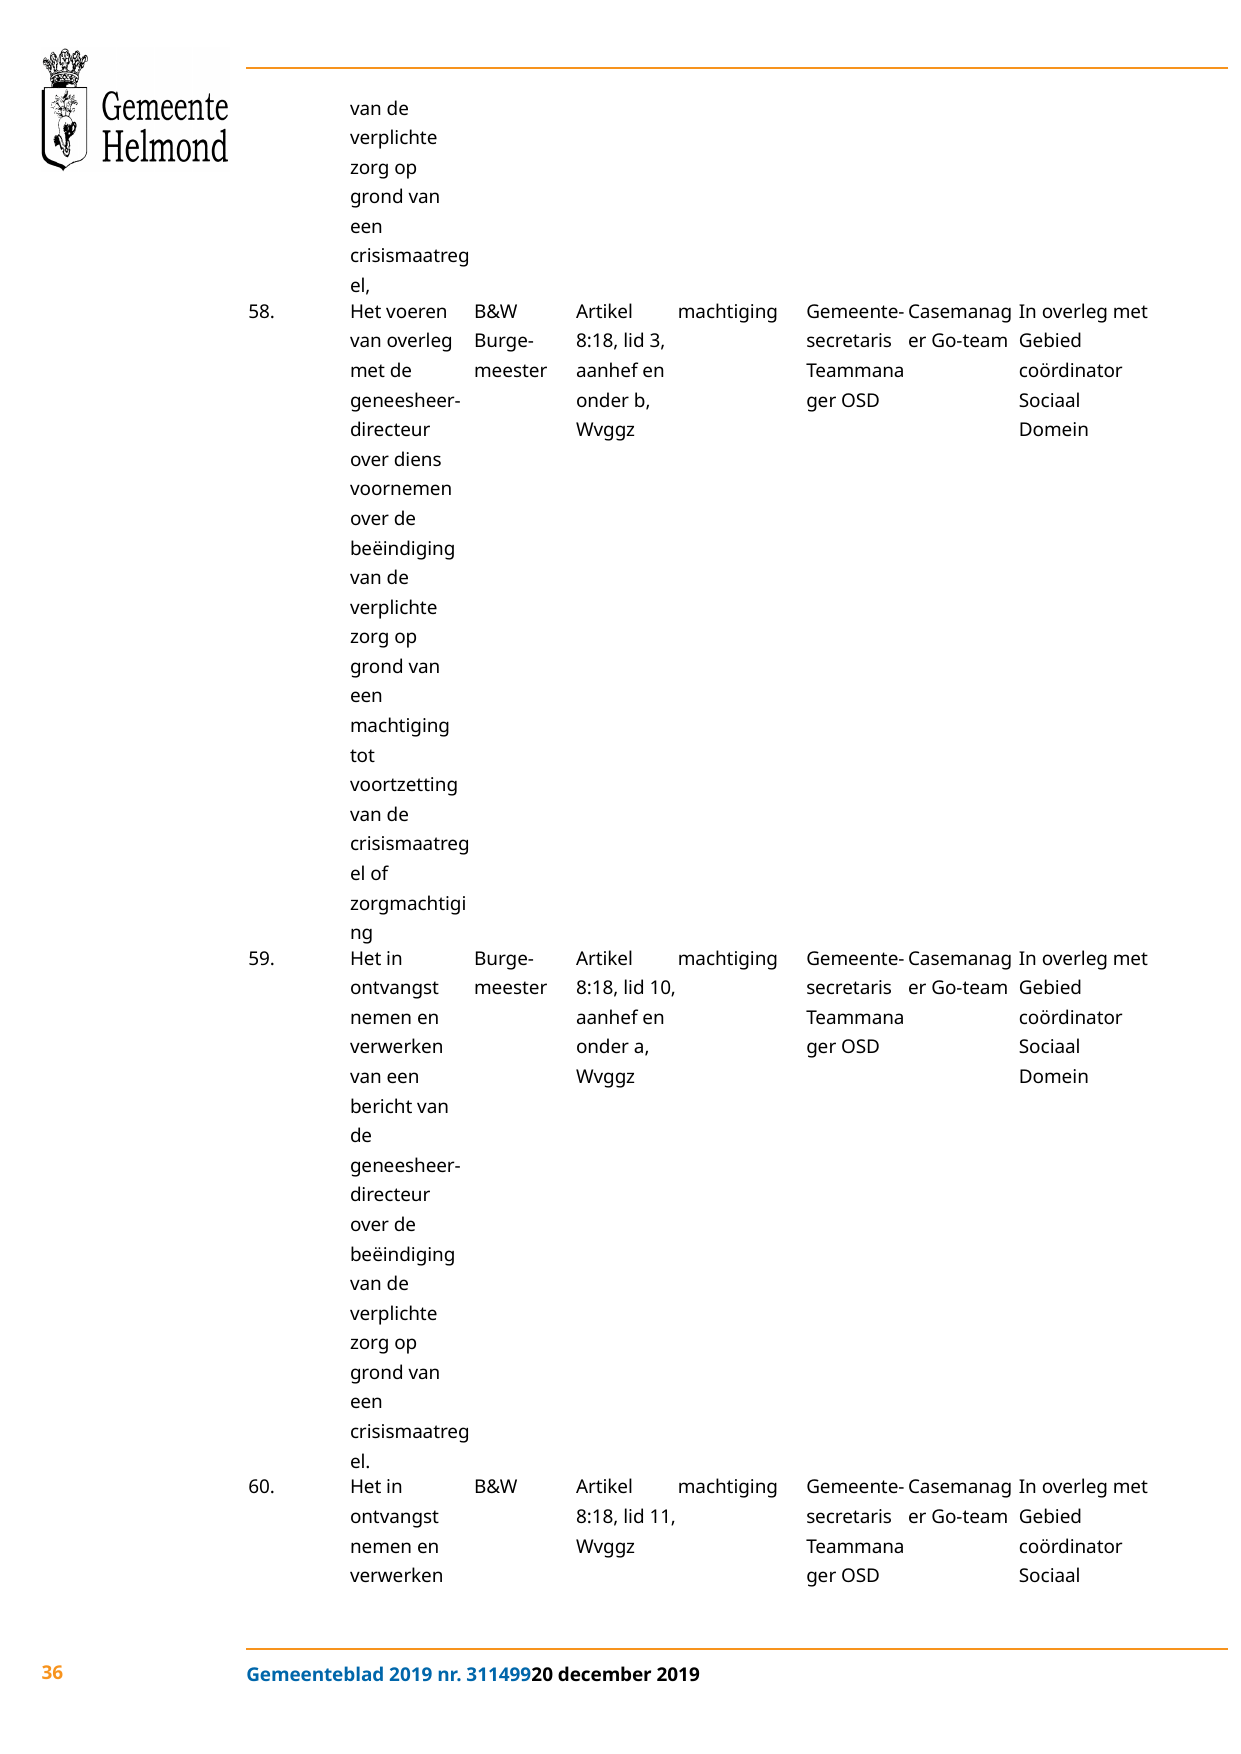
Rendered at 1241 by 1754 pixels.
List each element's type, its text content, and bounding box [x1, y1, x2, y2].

table_cell In overleg met Gebied coördinator Sociaal Domein [1019, 298, 1152, 945]
table_cell Artikel 8:18, lid 10, aanhef en onder a, Wvggz [576, 945, 678, 1474]
table_cell Gemeente-secretaris Teammanager OSD [806, 945, 908, 1474]
table_cell machtiging [678, 945, 806, 1474]
table_cell 58. [248, 298, 350, 945]
table_cell machtiging [678, 298, 806, 945]
picture [41, 47, 231, 172]
table_cell van de verplichte zorg op grond van een crisismaatregel, [350, 95, 474, 298]
table_cell In overleg met Gebied coördinator Sociaal [1019, 1474, 1152, 1588]
table_cell [806, 95, 908, 298]
table_cell Casemanager Go-team [908, 945, 1019, 1474]
table_cell Gemeente-secretaris Teammanager OSD [806, 1474, 908, 1588]
table_cell B&W [474, 1474, 576, 1588]
table_cell Het in ontvangst nemen en verwerken van een bericht van de geneesheer-directeur over de beëindiging van de verplichte zorg op grond van een crisismaatregel. [350, 945, 474, 1474]
table_cell machtiging [678, 1474, 806, 1588]
table_cell Burge-meester [474, 945, 576, 1474]
table_cell [576, 95, 678, 298]
table_cell In overleg met Gebied coördinator Sociaal Domein [1019, 945, 1152, 1474]
table_cell [908, 95, 1019, 298]
table_cell 59. [248, 945, 350, 1474]
table_cell B&W Burge-meester [474, 298, 576, 945]
table_cell Het in ontvangst nemen en verwerken [350, 1474, 474, 1588]
table_cell [678, 95, 806, 298]
table_cell Casemanager Go-team [908, 1474, 1019, 1588]
table_cell Artikel 8:18, lid 11, Wvggz [576, 1474, 678, 1588]
table_cell Artikel 8:18, lid 3, aanhef en onder b, Wvggz [576, 298, 678, 945]
table_cell Het voeren van overleg met de geneesheer-directeur over diens voornemen over de beëindiging van de verplichte zorg op grond van een machtiging tot voortzetting van de crisismaatregel of zorgmachtiging [350, 298, 474, 945]
table_cell [1019, 95, 1152, 298]
table_cell 60. [248, 1474, 350, 1588]
table_cell Casemanager Go-team [908, 298, 1019, 945]
table_cell [248, 95, 350, 298]
table_cell Gemeente-secretaris Teammanager OSD [806, 298, 908, 945]
table_cell [474, 95, 576, 298]
